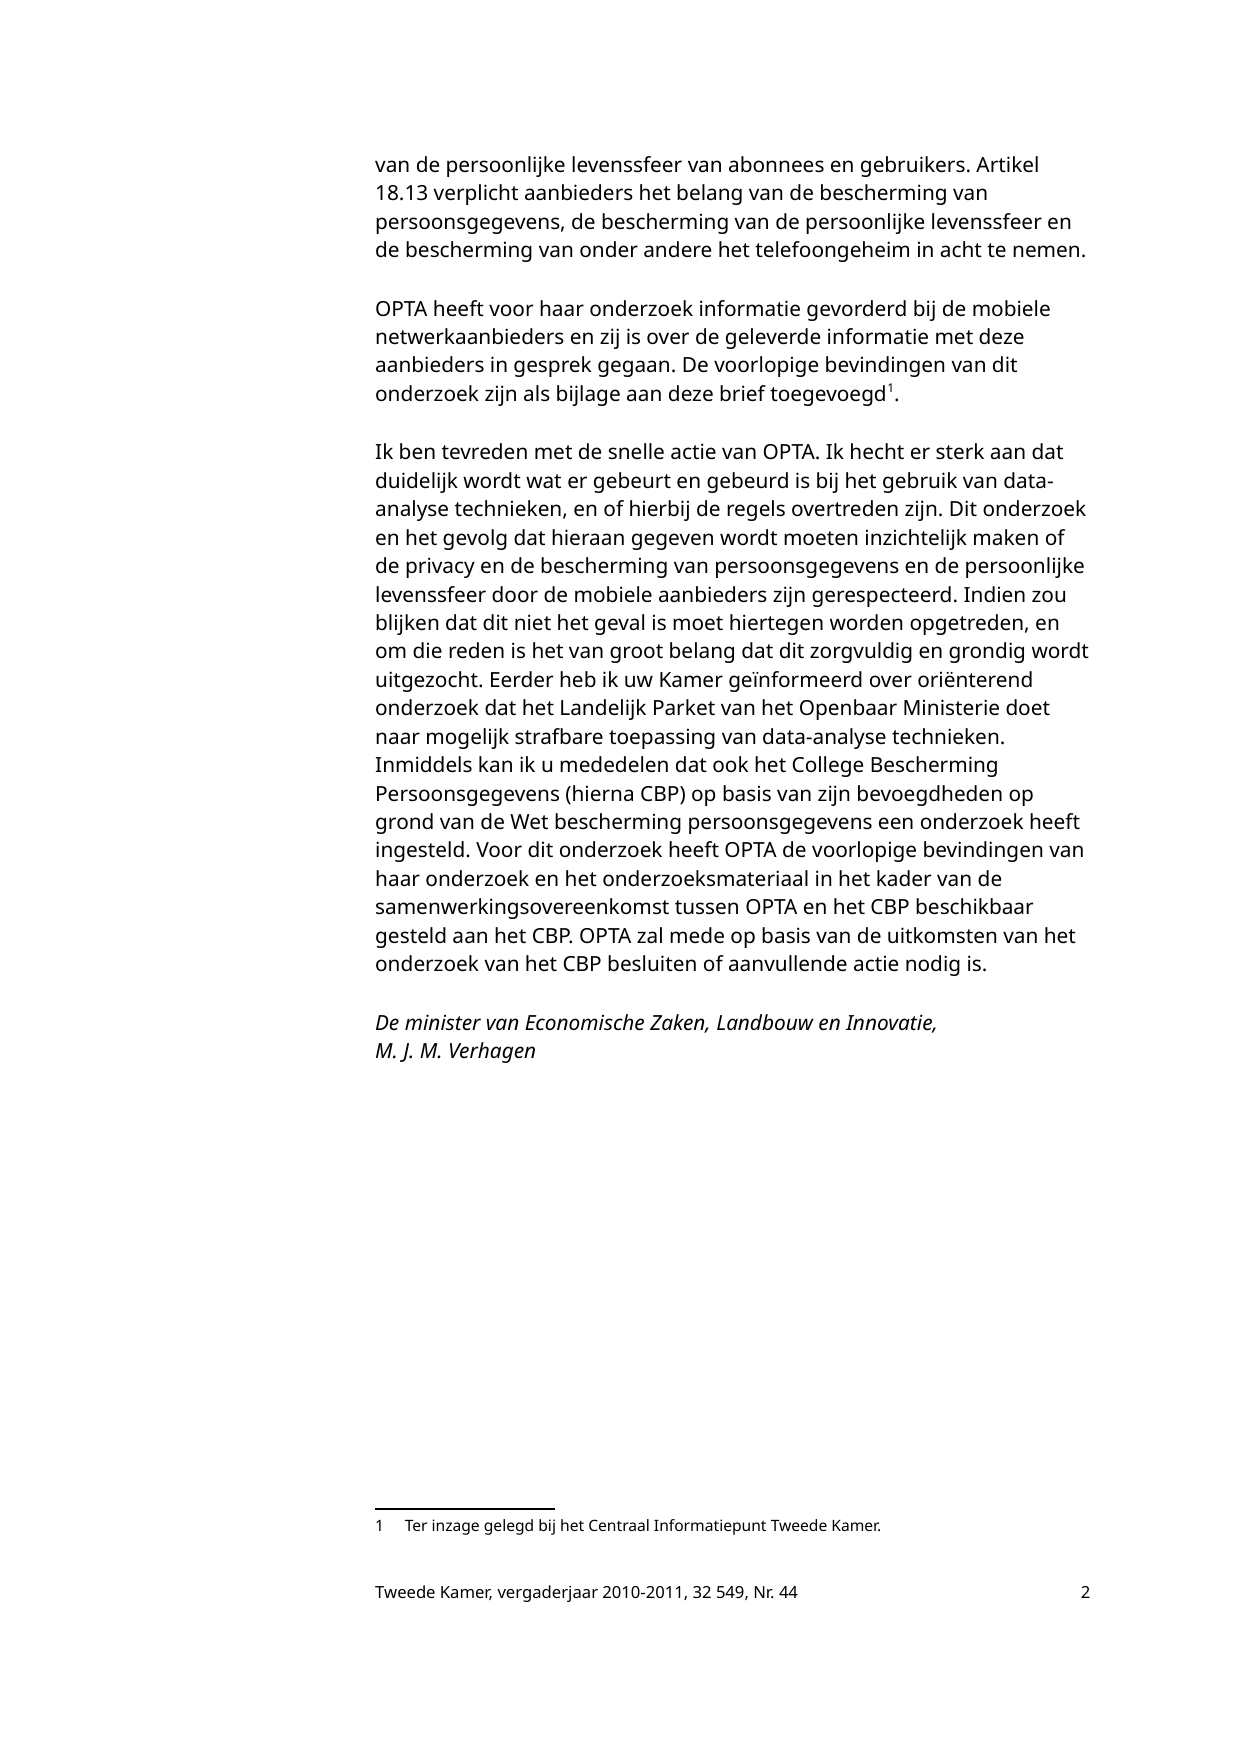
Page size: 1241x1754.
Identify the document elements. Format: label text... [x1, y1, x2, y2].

text De minister van Economische Zaken, Landbouw en Innovatie, [375, 1008, 1090, 1036]
text OPTA heeft voor haar onderzoek informatie gevorderd bij de mobiele netwerkaanbieders en zij is over de geleverde informatie met deze aanbieders in gesprek gegaan. De voorlopige bevindingen van dit onderzoek zijn als bijlage aan deze brief toegevoegd. [375, 294, 1090, 407]
text van de persoonlijke levenssfeer van abonnees en gebruikers. Artikel 18.13 verplicht aanbieders het belang van de bescherming van persoonsgegevens, de bescherming van de persoonlijke levenssfeer en de bescherming van onder andere het telefoongeheim in acht te nemen. [375, 150, 1090, 264]
text Ik ben tevreden met de snelle actie van OPTA. Ik hecht er sterk aan dat duidelijk wordt wat er gebeurt en gebeurd is bij het gebruik van data-analyse technieken, en of hierbij de regels overtreden zijn. Dit onderzoek en het gevolg dat hieraan gegeven wordt moeten inzichtelijk maken of de privacy en de bescherming van persoonsgegevens en de persoonlijke levenssfeer door de mobiele aanbieders zijn gerespecteerd. Indien zou blijken dat dit niet het geval is moet hiertegen worden opgetreden, en om die reden is het van groot belang dat dit zorgvuldig en grondig wordt uitgezocht. Eerder heb ik uw Kamer geïnformeerd over oriënterend onderzoek dat het Landelijk Parket van het Openbaar Ministerie doet naar mogelijk strafbare toepassing van data-analyse technieken. Inmiddels kan ik u mededelen dat ook het College Bescherming Persoonsgegevens (hierna CBP) op basis van zijn bevoegdheden op grond van de Wet bescherming persoonsgegevens een onderzoek heeft ingesteld. Voor dit onderzoek heeft OPTA de voorlopige bevindingen van haar onderzoek en het onderzoeksmateriaal in het kader van de samenwerkingsovereenkomst tussen OPTA en het CBP beschikbaar gesteld aan het CBP. OPTA zal mede op basis van de uitkomsten van het onderzoek van het CBP besluiten of aanvullende actie nodig is. [375, 437, 1090, 978]
text M. J. M. Verhagen [375, 1036, 1090, 1065]
text Ter inzage gelegd bij het Centraal Informatiepunt Tweede Kamer. [375, 1508, 1090, 1536]
